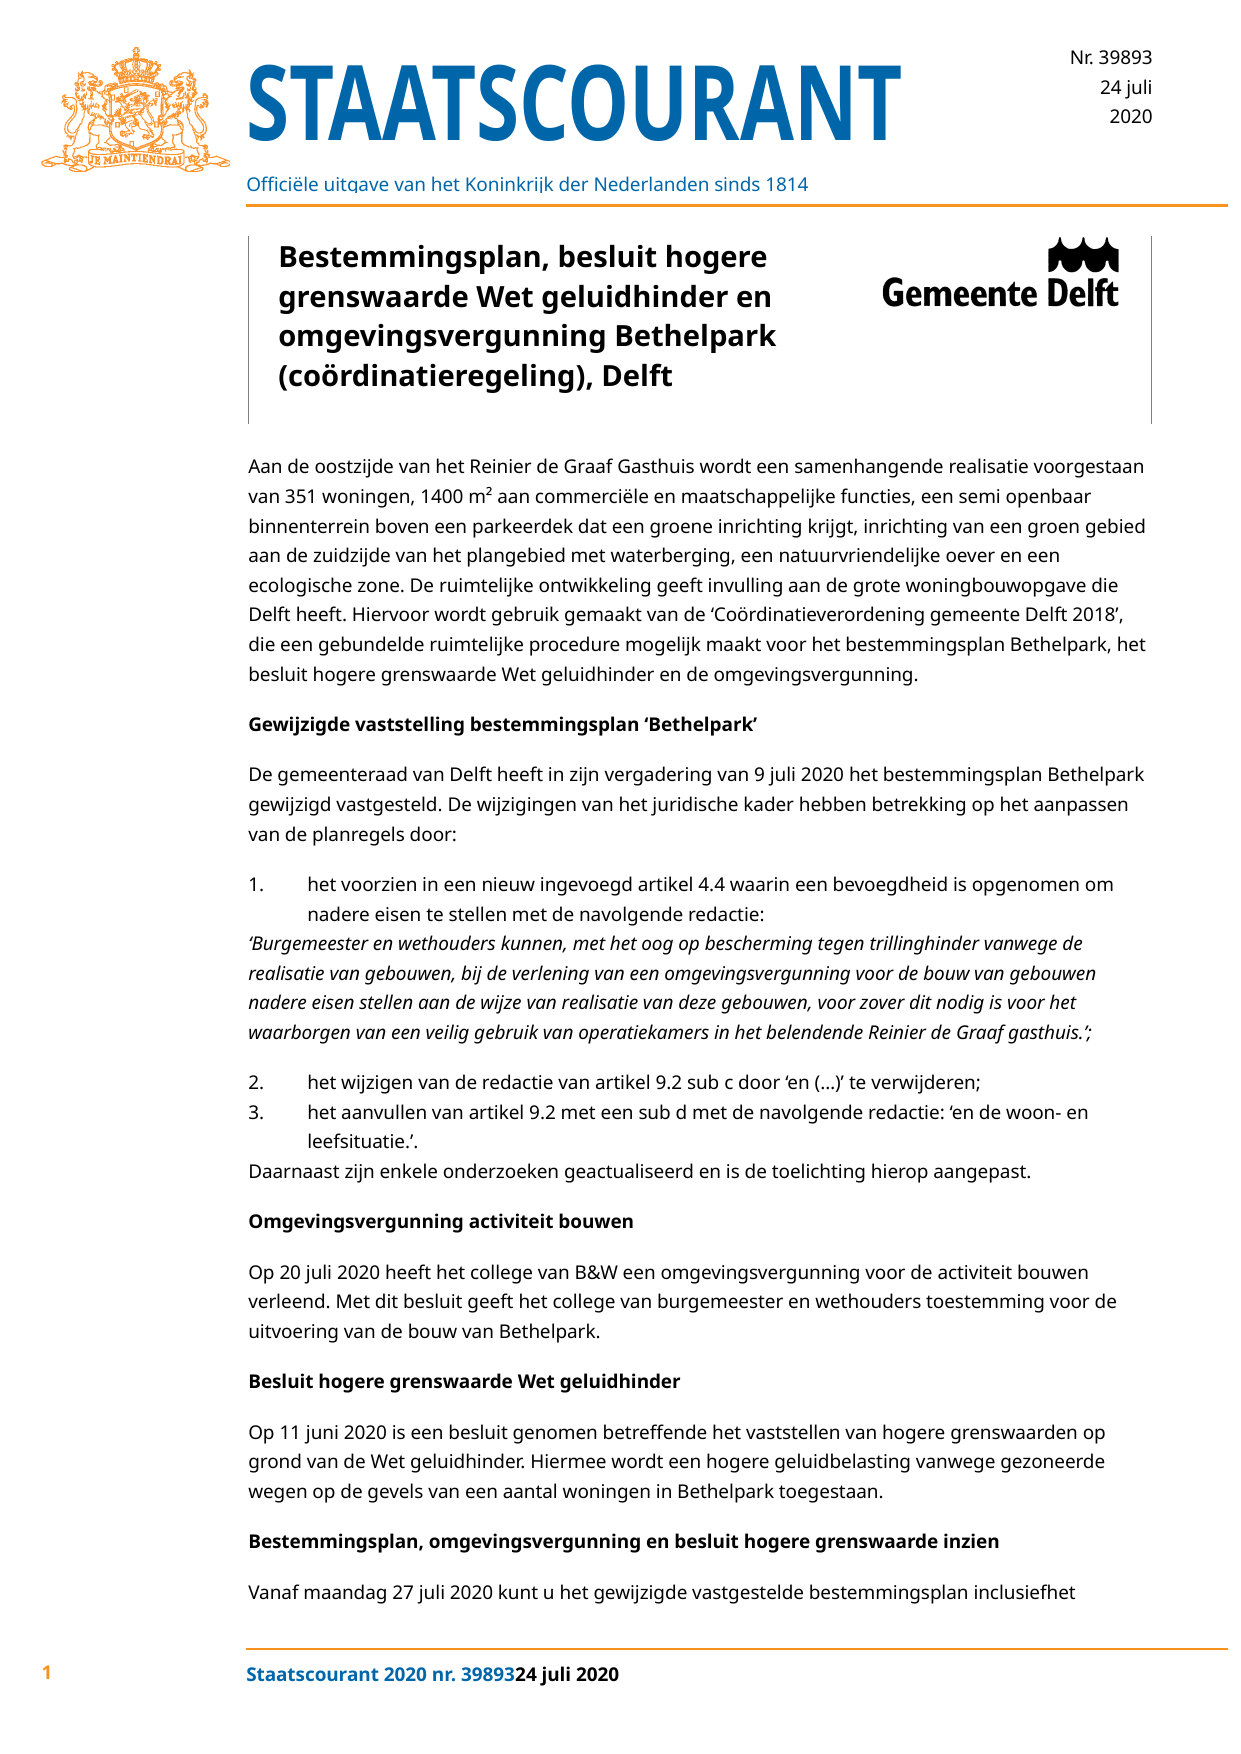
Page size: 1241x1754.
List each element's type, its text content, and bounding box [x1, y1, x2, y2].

text Gewijzigde vaststelling bestemmingsplan ‘Bethelpark’ [248, 711, 1152, 737]
text Besluit hogere grenswaarde Wet geluidhinder [248, 1369, 1152, 1394]
text De gemeenteraad van Delft heeft in zijn vergadering van 9 juli 2020 het bestemmingsplan Bethelpark gewijzigd vastgesteld. De wijzigingen van het juridische kader hebben betrekking op het aanpassen van de planregels door: [248, 762, 1152, 846]
text Op 11 juni 2020 is een besluit genomen betreffende het vaststellen van hogere grenswaarden op grond van de Wet geluidhinder. Hiermee wordt een hogere geluidbelasting vanwege gezoneerde wegen op de gevels van een aantal woningen in Bethelpark toegestaan. [248, 1419, 1152, 1504]
picture [882, 236, 1119, 309]
text Aan de oostzijde van het Reinier de Graaf Gasthuis wordt een samenhangende realisatie voorgestaan van 351 woningen, 1400 m² aan commerciële en maatschappelijke functies, een semi openbaar binnenterrein boven een parkeerdek dat een groene inrichting krijgt, inrichting van een groen gebied aan de zuidzijde van het plangebied met waterberging, een natuurvriendelijke oever en een ecologische zone. De ruimtelijke ontwikkeling geeft invulling aan de grote woningbouwopgave die Delft heeft. Hiervoor wordt gebruik gemaakt van de ‘Coördinatieverordening gemeente Delft 2018’, die een gebundelde ruimtelijke procedure mogelijk maakt voor het bestemmingsplan Bethelpark, het besluit hogere grenswaarde Wet geluidhinder en de omgevingsvergunning. [248, 454, 1152, 686]
table_header [850, 236, 1151, 424]
text Vanaf maandag 27 juli 2020 kunt u het gewijzigde vastgestelde bestemmingsplan inclusiefhet [248, 1579, 1152, 1605]
list het voorzien in een nieuw ingevoegd artikel 4.4 waarin een bevoegdheid is opgenomen om nadere eisen te stellen met de navolgende redactie: [248, 871, 1152, 926]
text Bestemmingsplan, omgevingsvergunning en besluit hogere grenswaarde inzien [248, 1529, 1152, 1554]
text Daarnaast zijn enkele onderzoeken geactualiseerd en is de toelichting hierop aangepast. [248, 1158, 1152, 1184]
list het wijzigen van de redactie van artikel 9.2 sub c door ‘en (…)’ te verwijderen; [248, 1069, 1152, 1095]
list het aanvullen van artikel 9.2 met een sub d met de navolgende redactie: ‘en de woon- en leefsituatie.’. [248, 1099, 1152, 1154]
table_header Bestemmingsplan, besluit hogere grenswaarde Wet geluidhinder en omgevingsvergunning Bethelpark (coördinatieregeling), Delft [249, 236, 850, 424]
picture [41, 47, 231, 172]
text ‘Burgemeester en wethouders kunnen, met het oog op bescherming tegen trillinghinder vanwege de realisatie van gebouwen, bij de verlening van een omgevingsvergunning voor de bouw van gebouwen nadere eisen stellen aan de wijze van realisatie van deze gebouwen, voor zover dit nodig is voor het waarborgen van een veilig gebruik van operatiekamers in het belendende Reinier de Graaf gasthuis.’; [248, 930, 1152, 1045]
text Omgevingsvergunning activiteit bouwen [248, 1209, 1152, 1234]
text Op 20 juli 2020 heeft het college van B&W een omgevingsvergunning voor de activiteit bouwen verleend. Met dit besluit geeft het college van burgemeester en wethouders toestemming voor de uitvoering van de bouw van Bethelpark. [248, 1259, 1152, 1344]
